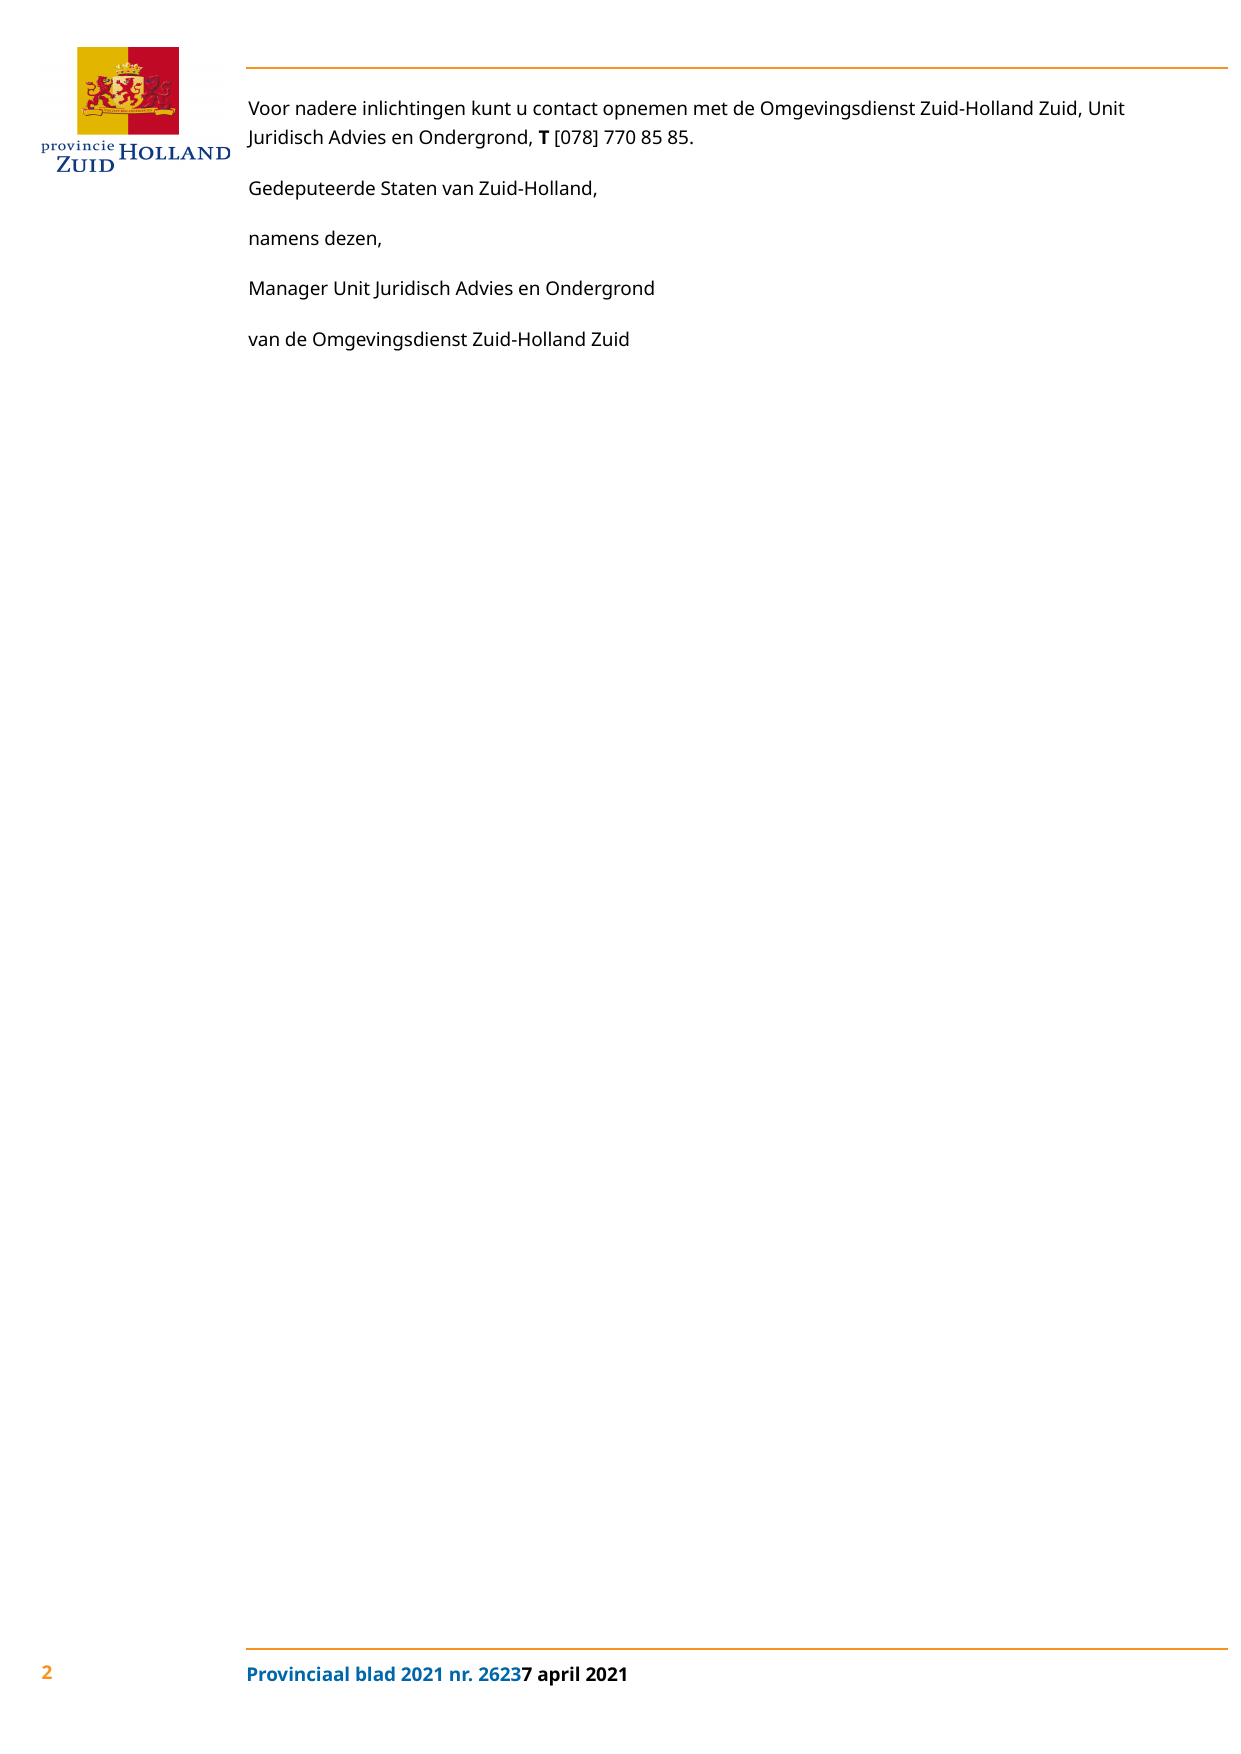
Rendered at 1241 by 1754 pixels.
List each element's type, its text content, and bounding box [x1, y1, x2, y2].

text Gedeputeerde Staten van Zuid-Holland, [248, 175, 1152, 201]
text Voor nadere inlichtingen kunt u contact opnemen met de Omgevingsdienst Zuid-Holland Zuid, Unit Juridisch Advies en Ondergrond, T [078] 770 85 85. [248, 95, 1152, 150]
picture [41, 47, 231, 172]
text namens dezen, [248, 225, 1152, 251]
text van de Omgevingsdienst Zuid-Holland Zuid [248, 326, 1152, 352]
text Manager Unit Juridisch Advies en Ondergrond [248, 276, 1152, 301]
